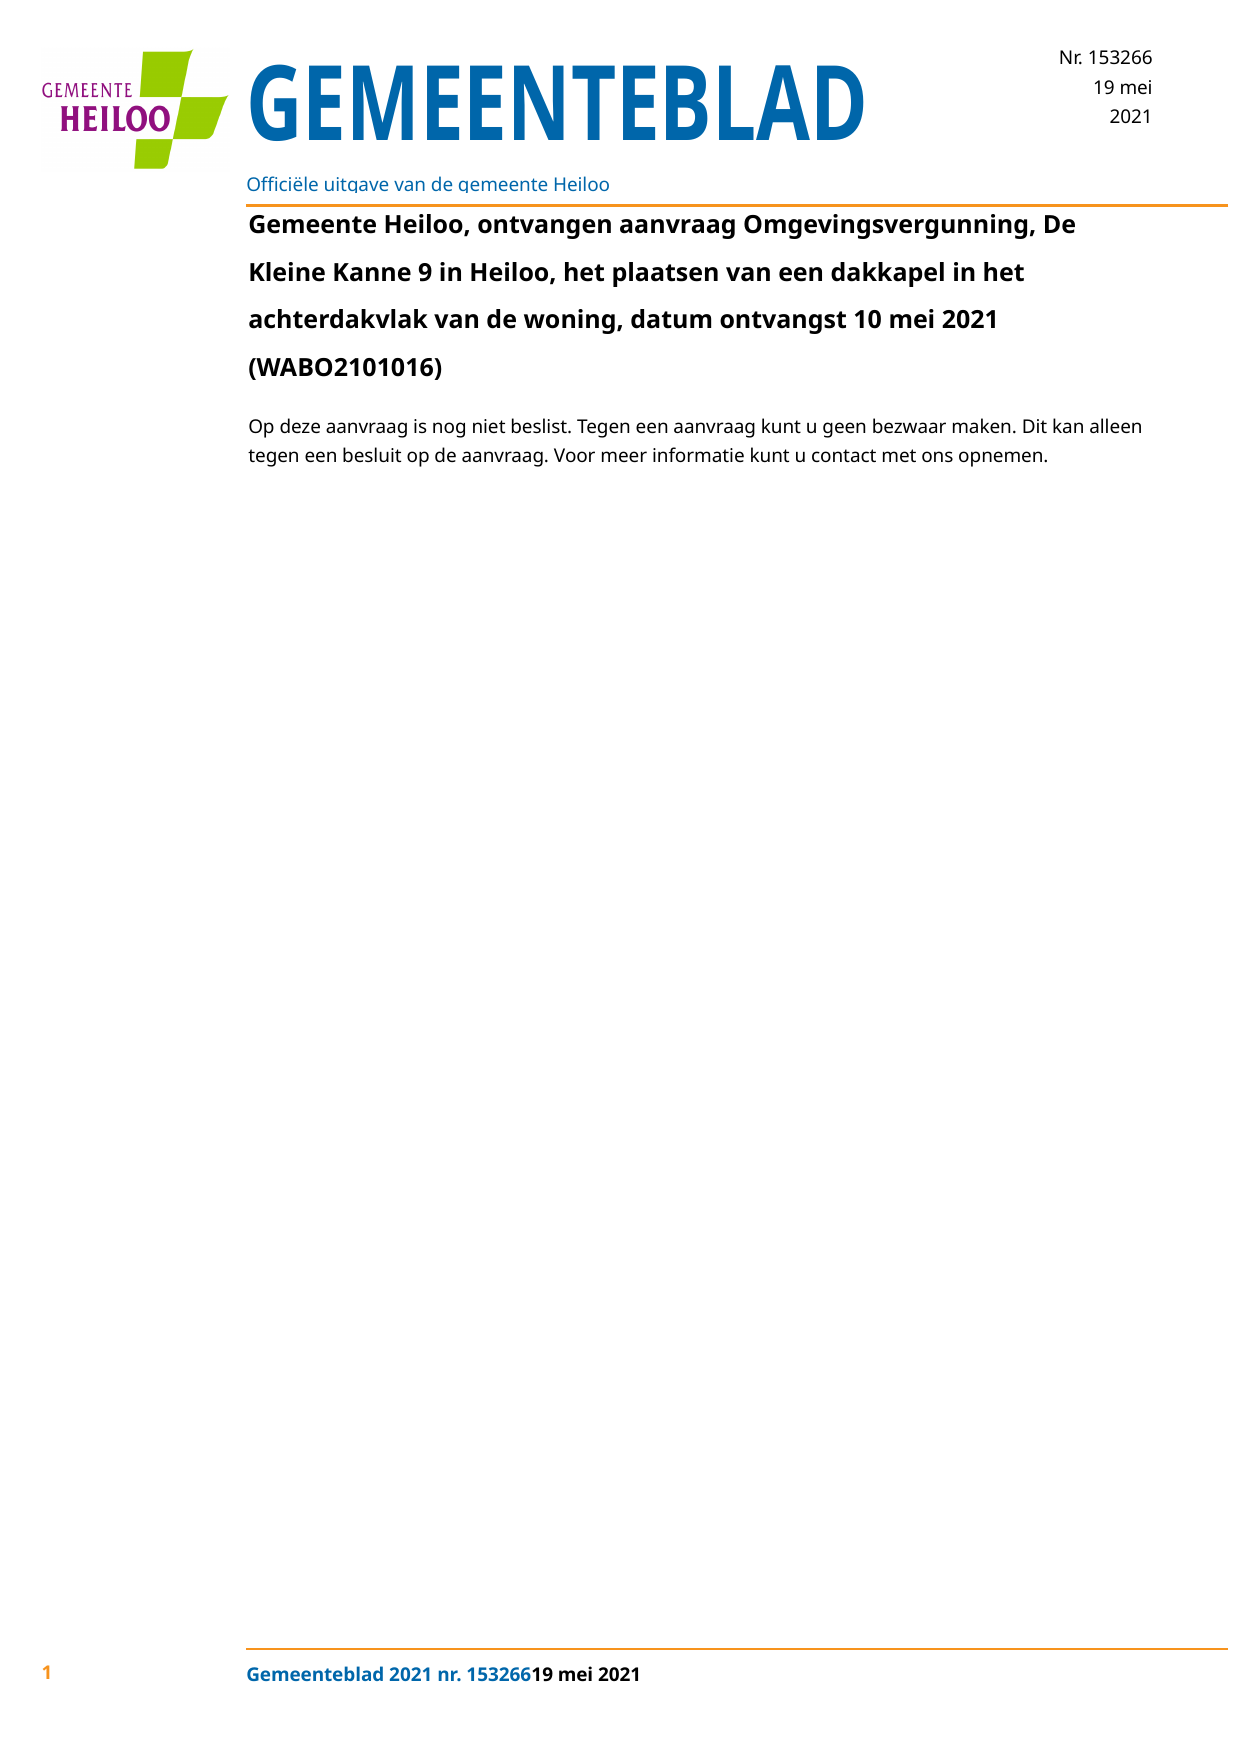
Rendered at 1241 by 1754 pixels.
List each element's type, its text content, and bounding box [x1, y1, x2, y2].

text Op deze aanvraag is nog niet beslist. Tegen een aanvraag kunt u geen bezwaar maken. Dit kan alleen tegen een besluit op de aanvraag. Voor meer informatie kunt u contact met ons opnemen. [248, 413, 1152, 468]
text Gemeente Heiloo, ontvangen aanvraag Omgevingsvergunning, De Kleine Kanne 9 in Heiloo, het plaatsen van een dakkapel in het achterdakvlak van de woning, datum ontvangst 10 mei 2021 (WABO2101016) [248, 207, 1152, 384]
picture [41, 47, 231, 172]
